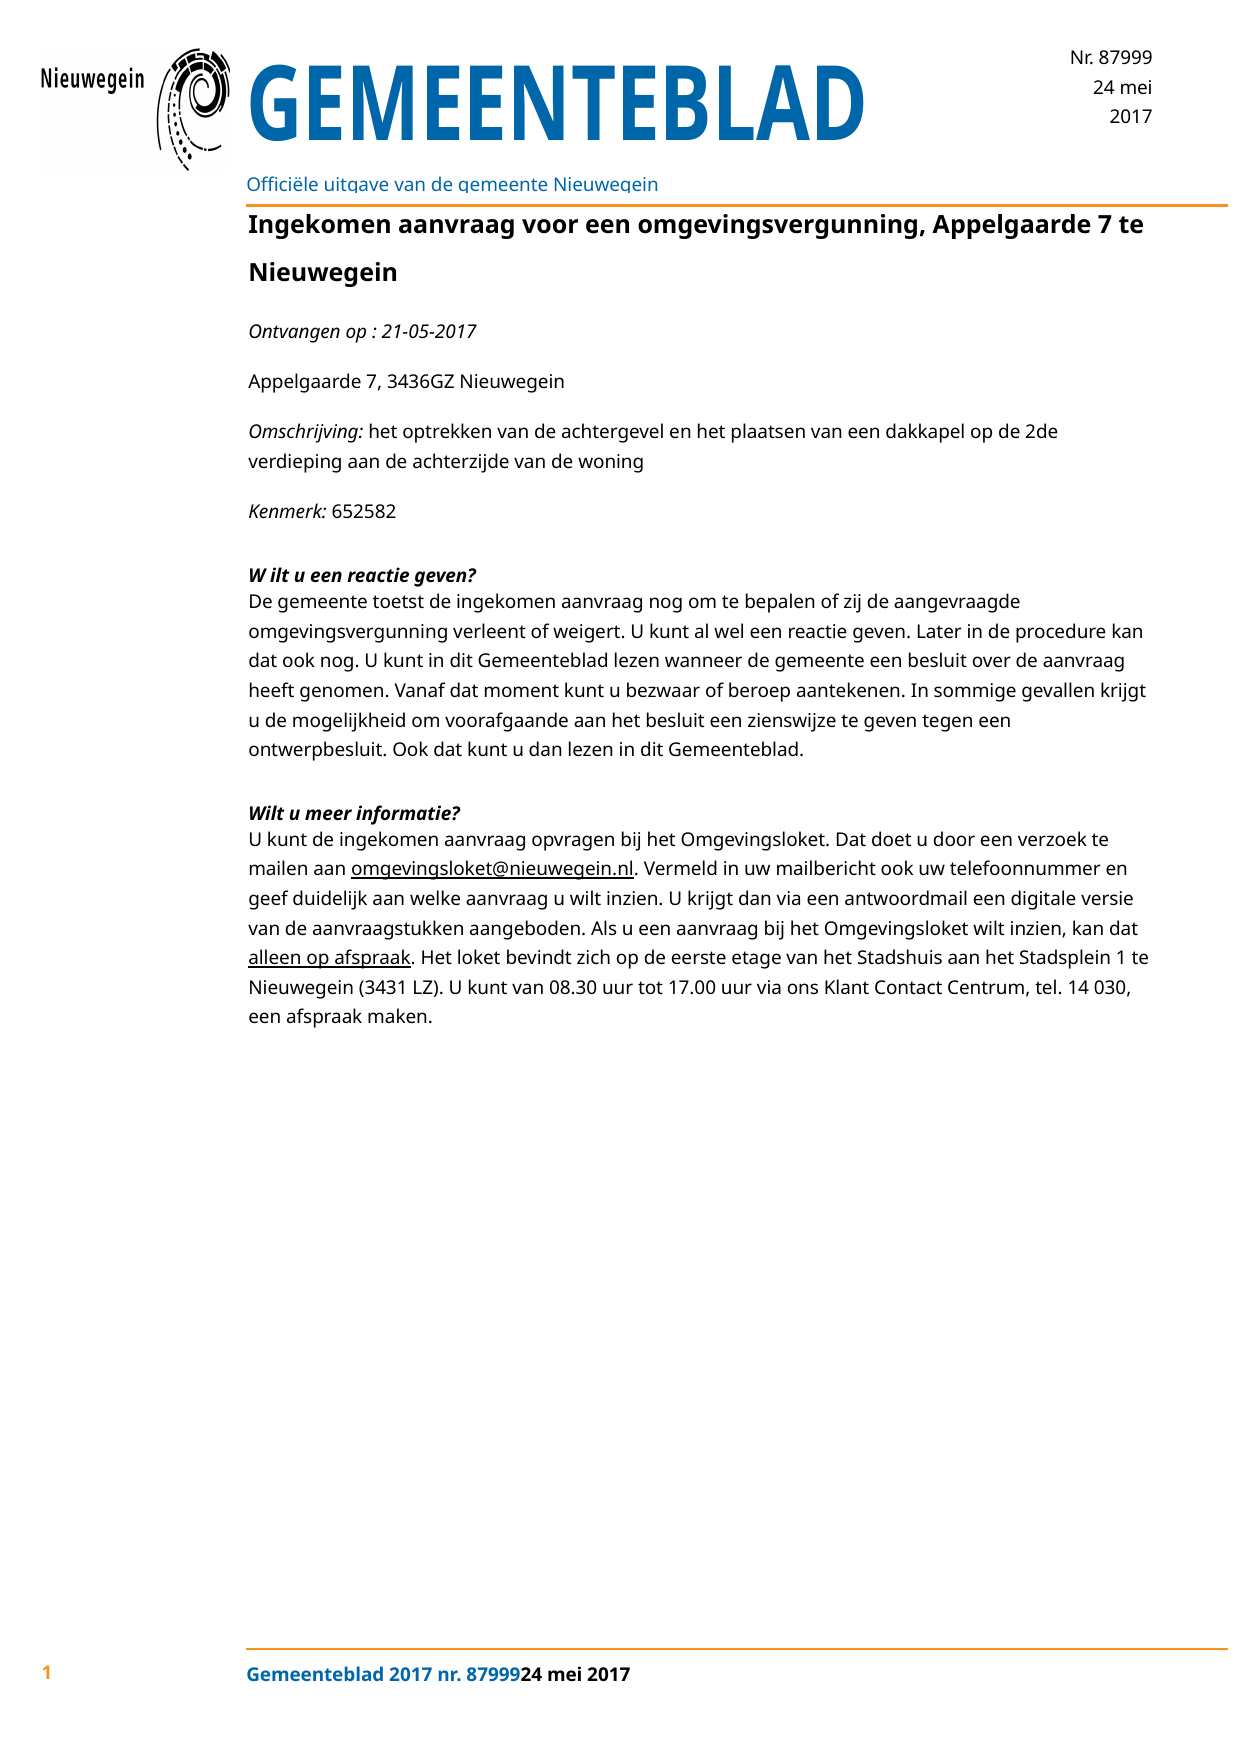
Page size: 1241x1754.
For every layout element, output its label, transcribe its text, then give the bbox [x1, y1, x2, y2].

text U kunt de ingekomen aanvraag opvragen bij het Omgevingsloket. Dat doet u door een verzoek te mailen aan omgevingsloket@nieuwegein.nl. Vermeld in uw mailbericht ook uw telefoonnummer en geef duidelijk aan welke aanvraag u wilt inzien. U krijgt dan via een antwoordmail een digitale versie van de aanvraagstukken aangeboden. Als u een aanvraag bij het Omgevingsloket wilt inzien, kan dat alleen op afspraak. Het loket bevindt zich op de eerste etage van het Stadshuis aan het Stadsplein 1 te Nieuwegein (3431 LZ). U kunt van 08.30 uur tot 17.00 uur via ons Klant Contact Centrum, tel. 14 030, een afspraak maken. [248, 826, 1152, 1029]
text W ilt u een reactie geven? [248, 563, 1152, 588]
text Appelgaarde 7, 3436GZ Nieuwegein [248, 368, 1152, 394]
text Ingekomen aanvraag voor een omgevingsvergunning, Appelgaarde 7 te Nieuwegein [248, 207, 1152, 288]
text Kenmerk: 652582 [248, 499, 1152, 524]
text Ontvangen op : 21-05-2017 [248, 318, 1152, 344]
picture [41, 47, 231, 172]
text Omschrijving: het optrekken van de achtergevel en het plaatsen van een dakkapel op de 2de verdieping aan de achterzijde van de woning [248, 419, 1152, 474]
text Wilt u meer informatie? [248, 800, 1152, 826]
text De gemeente toetst de ingekomen aanvraag nog om te bepalen of zij de aangevraagde omgevingsvergunning verleent of weigert. U kunt al wel een reactie geven. Later in de procedure kan dat ook nog. U kunt in dit Gemeenteblad lezen wanneer de gemeente een besluit over de aanvraag heeft genomen. Vanaf dat moment kunt u bezwaar of beroep aantekenen. In sommige gevallen krijgt u de mogelijkheid om voorafgaande aan het besluit een zienswijze te geven tegen een ontwerpbesluit. Ook dat kunt u dan lezen in dit Gemeenteblad. [248, 588, 1152, 762]
